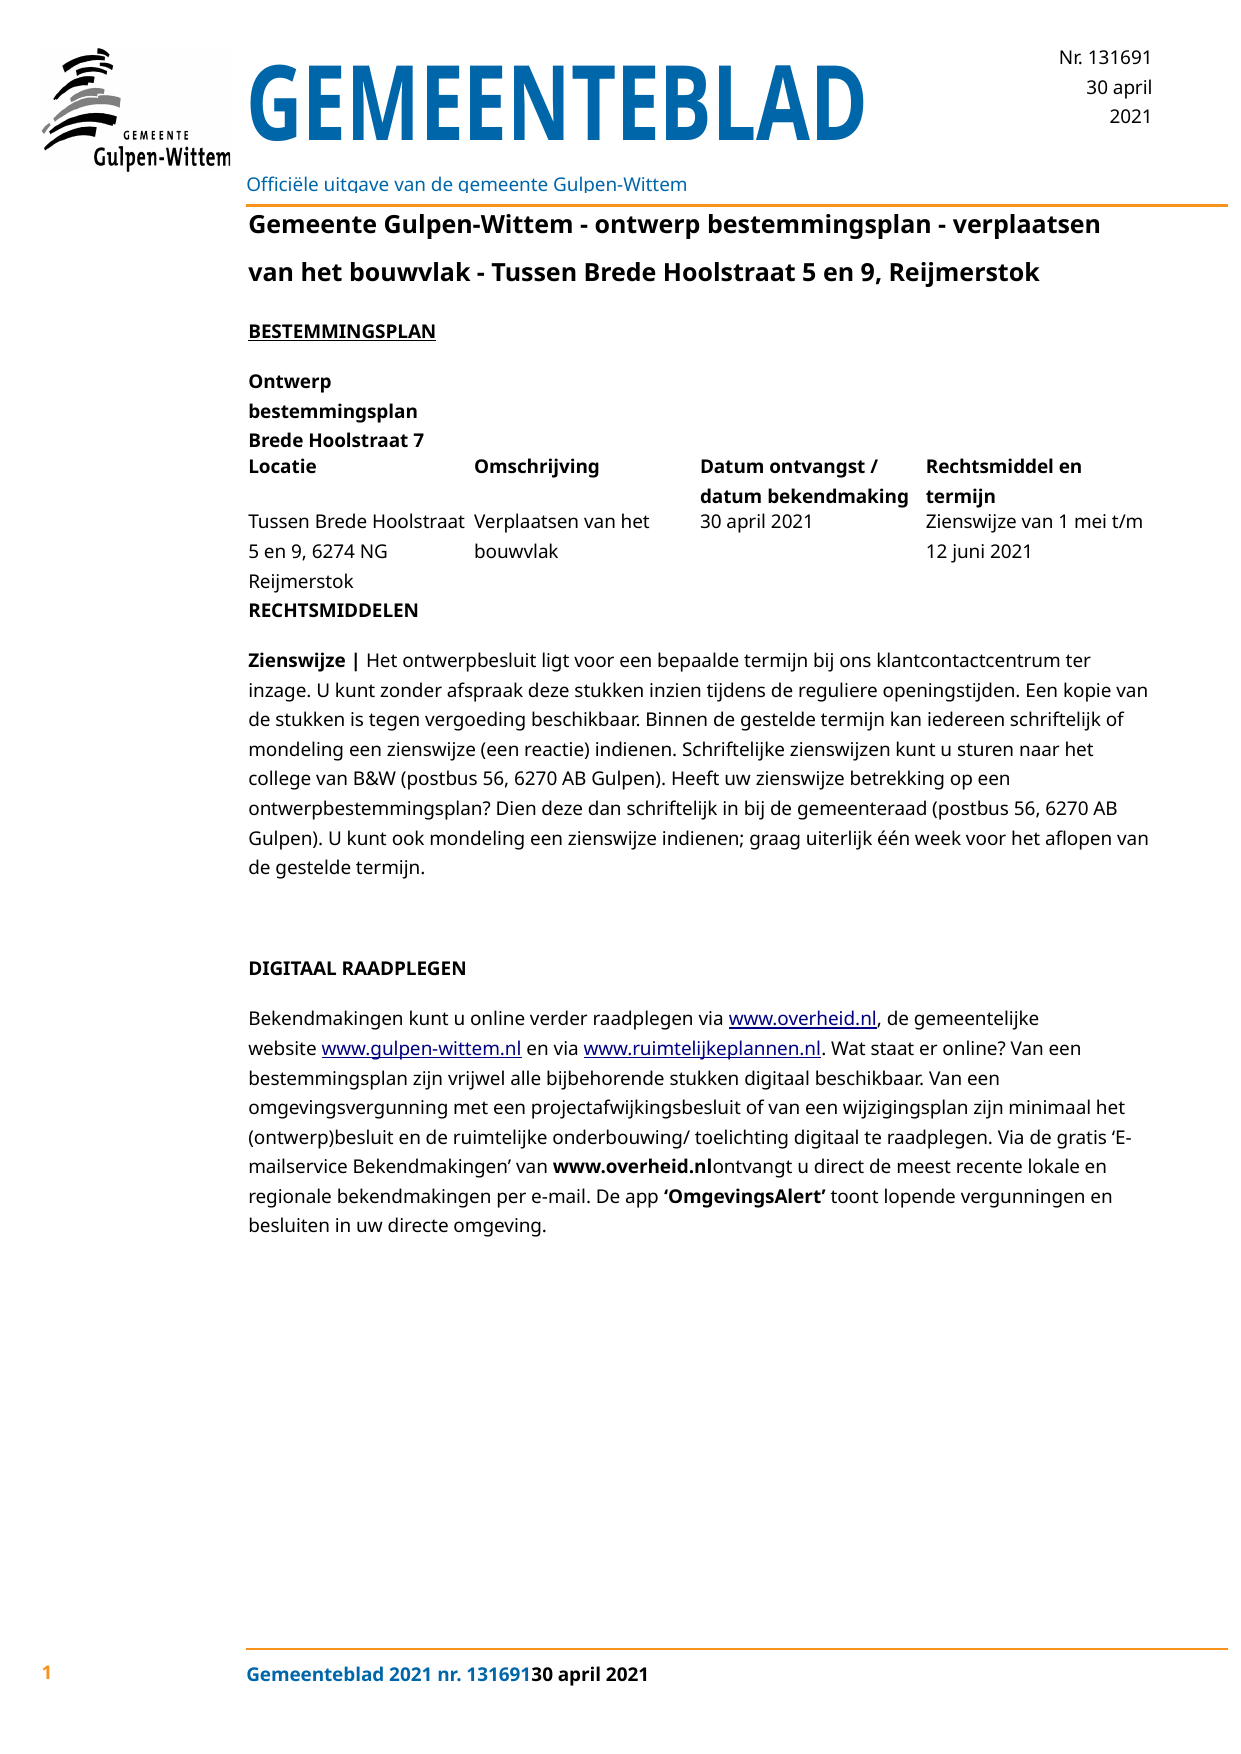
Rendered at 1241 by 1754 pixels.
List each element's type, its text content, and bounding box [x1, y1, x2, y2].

table_cell 30 april 2021 [700, 509, 926, 593]
text BESTEMMINGSPLAN [248, 318, 1152, 344]
text Bekendmakingen kunt u online verder raadplegen via www.overheid.nl, de gemeentelijke website www.gulpen-wittem.nl en via www.ruimtelijkeplannen.nl. Wat staat er online? Van een bestemmingsplan zijn vrijwel alle bijbehorende stukken digitaal beschikbaar. Van een omgevingsvergunning met een projectafwijkingsbesluit of van een wijzigingsplan zijn minimaal het (ontwerp)besluit en de ruimtelijke onderbouwing/ toelichting digitaal te raadplegen. Via de gratis ‘E-mailservice Bekendmakingen’ van www.overheid.nlontvangt u direct de meest recente lokale en regionale bekendmakingen per e-mail. De app ‘OmgevingsAlert’ toont lopende vergunningen en besluiten in uw directe omgeving. [248, 1006, 1152, 1238]
text Gemeente Gulpen-Wittem - ontwerp bestemmingsplan - verplaatsen van het bouwvlak - Tussen Brede Hoolstraat 5 en 9, Reijmerstok [248, 207, 1152, 288]
table_cell Omschrijving [474, 453, 700, 509]
table_header Ontwerp bestemmingsplan Brede Hoolstraat 7 [248, 369, 474, 453]
table_header [474, 369, 700, 453]
table_header [926, 369, 1152, 453]
table_cell Rechtsmiddel en termijn [926, 453, 1152, 509]
table_cell Locatie [248, 453, 474, 509]
text RECHTSMIDDELEN [248, 597, 1152, 622]
text DIGITAAL RAADPLEGEN [248, 955, 1152, 981]
table_header [700, 369, 926, 453]
table_cell Tussen Brede Hoolstraat 5 en 9, 6274 NG Reijmerstok [248, 509, 474, 593]
table_cell Verplaatsen van het bouwvlak [474, 509, 700, 593]
table_cell Datum ontvangst / datum bekendmaking [700, 453, 926, 509]
table_cell Zienswijze van 1 mei t/m 12 juni 2021 [926, 509, 1152, 593]
text Zienswijze | Het ontwerpbesluit ligt voor een bepaalde termijn bij ons klantcontactcentrum ter inzage. U kunt zonder afspraak deze stukken inzien tijdens de reguliere openingstijden. Een kopie van de stukken is tegen vergoeding beschikbaar. Binnen de gestelde termijn kan iedereen schriftelijk of mondeling een zienswijze (een reactie) indienen. Schriftelijke zienswijzen kunt u sturen naar het college van B&W (postbus 56, 6270 AB Gulpen). Heeft uw zienswijze betrekking op een ontwerpbestemmingsplan? Dien deze dan schriftelijk in bij de gemeenteraad (postbus 56, 6270 AB Gulpen). U kunt ook mondeling een zienswijze indienen; graag uiterlijk één week voor het aflopen van de gestelde termijn. [248, 647, 1152, 880]
picture [41, 47, 231, 172]
